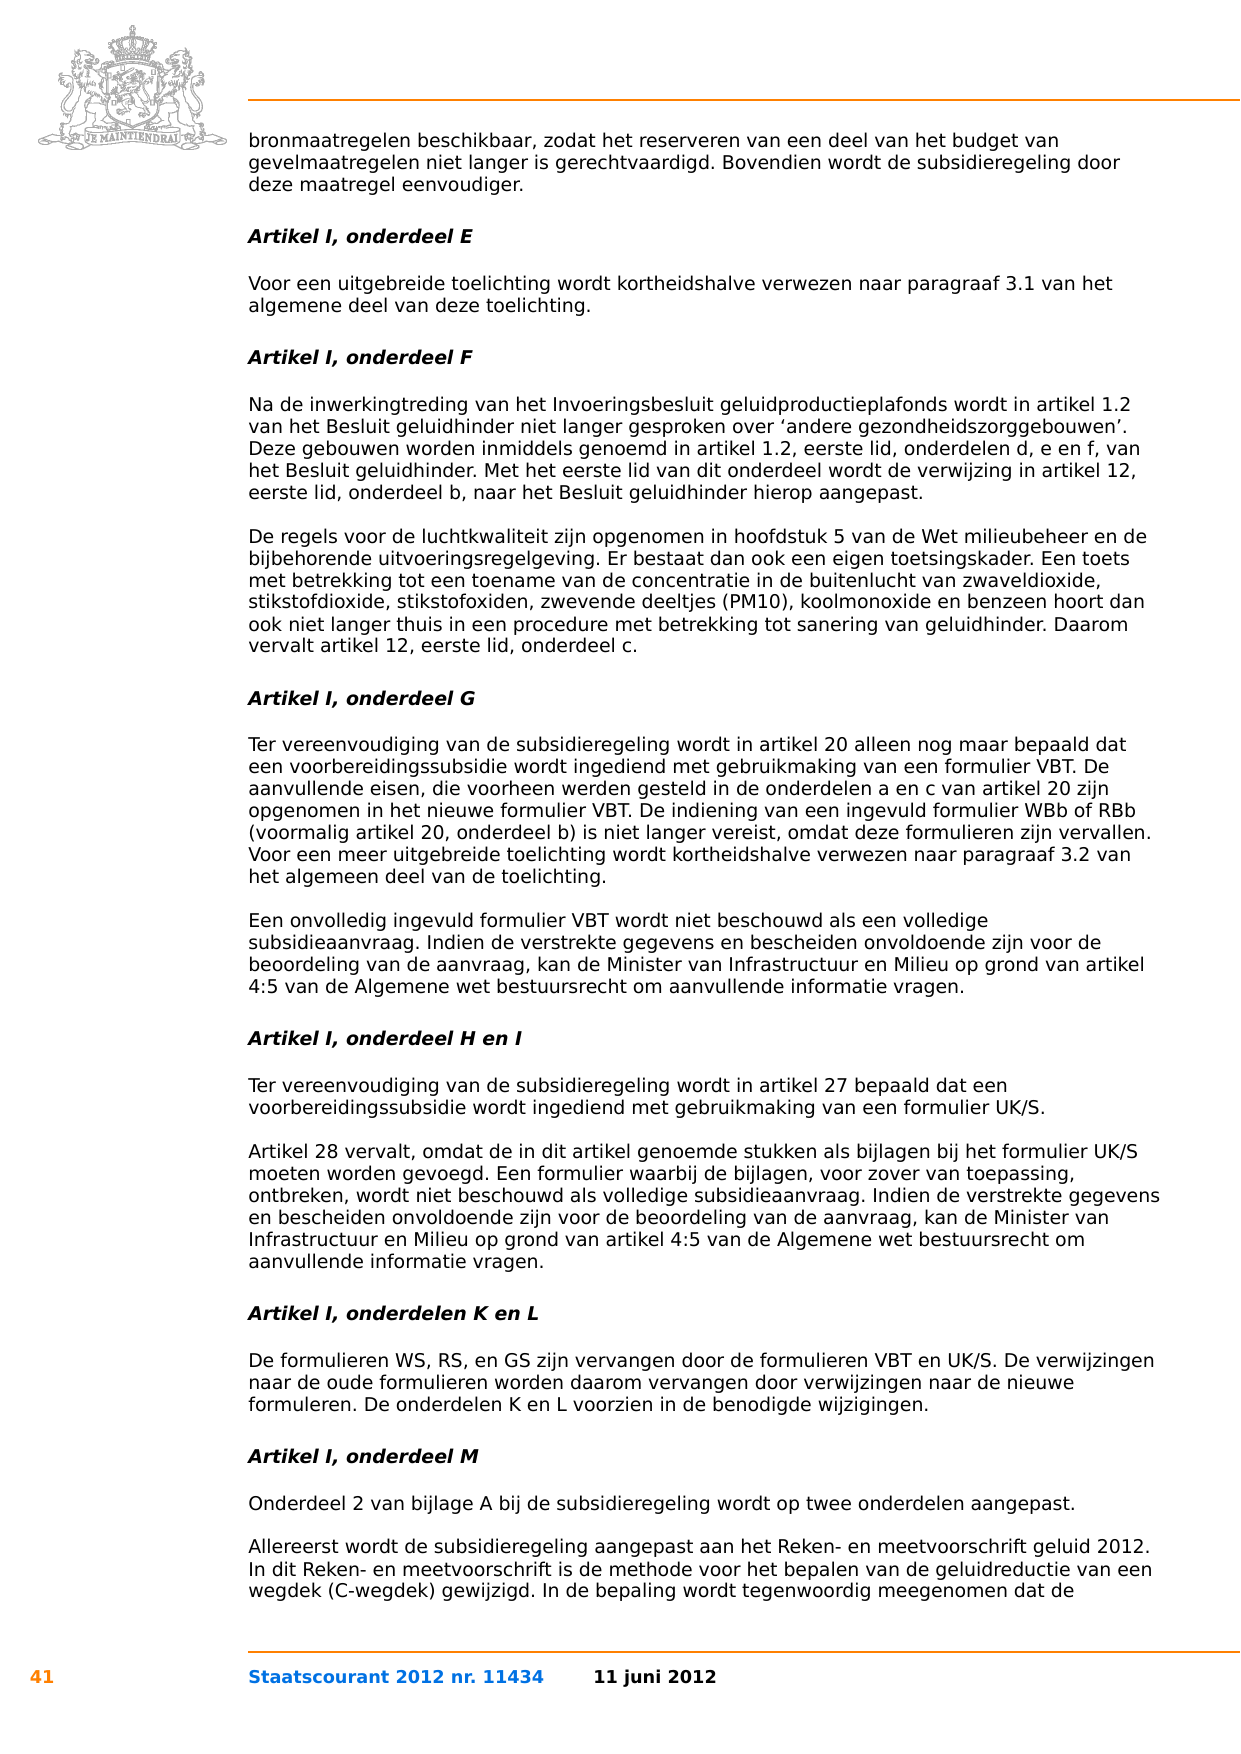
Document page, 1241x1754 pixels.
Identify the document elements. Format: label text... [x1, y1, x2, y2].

text Allereerst wordt de subsidieregeling aangepast aan het Reken- en meetvoorschrift geluid 2012. In dit Reken- en meetvoorschrift is de methode voor het bepalen van de geluidreductie van een wegdek (C-wegdek) gewijzigd. In de bepaling wordt tegenwoordig meegenomen dat de [248, 1536, 1163, 1602]
text Na de inwerkingtreding van het Invoeringsbesluit geluidproductieplafonds wordt in artikel 1.2 van het Besluit geluidhinder niet langer gesproken over ‘andere gezondheidszorggebouwen’. Deze gebouwen worden inmiddels genoemd in artikel 1.2, eerste lid, onderdelen d, e en f, van het Besluit geluidhinder. Met het eerste lid van dit onderdeel wordt de verwijzing in artikel 12, eerste lid, onderdeel b, naar het Besluit geluidhinder hierop aangepast. [248, 394, 1163, 504]
text Een onvolledig ingevuld formulier VBT wordt niet beschouwd als een volledige subsidieaanvraag. Indien de verstrekte gegevens en bescheiden onvoldoende zijn voor de beoordeling van de aanvraag, kan de Minister van Infrastructuur en Milieu op grond van artikel 4:5 van de Algemene wet bestuursrecht om aanvullende informatie vragen. [248, 910, 1163, 998]
picture [38, 25, 227, 150]
text Onderdeel 2 van bijlage A bij de subsidieregeling wordt op twee onderdelen aangepast. [248, 1493, 1163, 1514]
subtitle Artikel I, onderdeel G [248, 687, 1163, 709]
text De formulieren WS, RS, en GS zijn vervangen door de formulieren VBT en UK/S. De verwijzingen naar de oude formulieren worden daarom vervangen door verwijzingen naar de nieuwe formuleren. De onderdelen K en L voorzien in de benodigde wijzigingen. [248, 1350, 1163, 1416]
text De regels voor de luchtkwaliteit zijn opgenomen in hoofdstuk 5 van de Wet milieubeheer en de bijbehorende uitvoeringsregelgeving. Er bestaat dan ook een eigen toetsingskader. Een toets met betrekking tot een toename van de concentratie in de buitenlucht van zwaveldioxide, stikstofdioxide, stikstofoxiden, zwevende deeltjes (PM10), koolmonoxide en benzeen hoort dan ook niet langer thuis in een procedure met betrekking tot sanering van geluidhinder. Daarom vervalt artikel 12, eerste lid, onderdeel c. [248, 526, 1163, 657]
subtitle Artikel I, onderdelen K en L [248, 1303, 1163, 1325]
text Ter vereenvoudiging van de subsidieregeling wordt in artikel 20 alleen nog maar bepaald dat een voorbereidingssubsidie wordt ingediend met gebruikmaking van een formulier VBT. De aanvullende eisen, die voorheen werden gesteld in de onderdelen a en c van artikel 20 zijn opgenomen in het nieuwe formulier VBT. De indiening van een ingevuld formulier WBb of RBb (voormalig artikel 20, onderdeel b) is niet langer vereist, omdat deze formulieren zijn vervallen. Voor een meer uitgebreide toelichting wordt kortheidshalve verwezen naar paragraaf 3.2 van het algemeen deel van de toelichting. [248, 734, 1163, 888]
subtitle Artikel I, onderdeel E [248, 226, 1163, 248]
text Ter vereenvoudiging van de subsidieregeling wordt in artikel 27 bepaald dat een voorbereidingssubsidie wordt ingediend met gebruikmaking van een formulier UK/S. [248, 1075, 1163, 1119]
text Artikel 28 vervalt, omdat de in dit artikel genoemde stukken als bijlagen bij het formulier UK/S moeten worden gevoegd. Een formulier waarbij de bijlagen, voor zover van toepassing, ontbreken, wordt niet beschouwd als volledige subsidieaanvraag. Indien de verstrekte gegevens en bescheiden onvoldoende zijn voor de beoordeling van de aanvraag, kan de Minister van Infrastructuur en Milieu op grond van artikel 4:5 van de Algemene wet bestuursrecht om aanvullende informatie vragen. [248, 1141, 1163, 1273]
subtitle Artikel I, onderdeel F [248, 347, 1163, 369]
text Voor een uitgebreide toelichting wordt kortheidshalve verwezen naar paragraaf 3.1 van het algemene deel van deze toelichting. [248, 273, 1163, 317]
subtitle Artikel I, onderdeel M [248, 1446, 1163, 1468]
subtitle Artikel I, onderdeel H en I [248, 1028, 1163, 1050]
text bronmaatregelen beschikbaar, zodat het reserveren van een deel van het budget van gevelmaatregelen niet langer is gerechtvaardigd. Bovendien wordt de subsidieregeling door deze maatregel eenvoudiger. [248, 130, 1163, 196]
